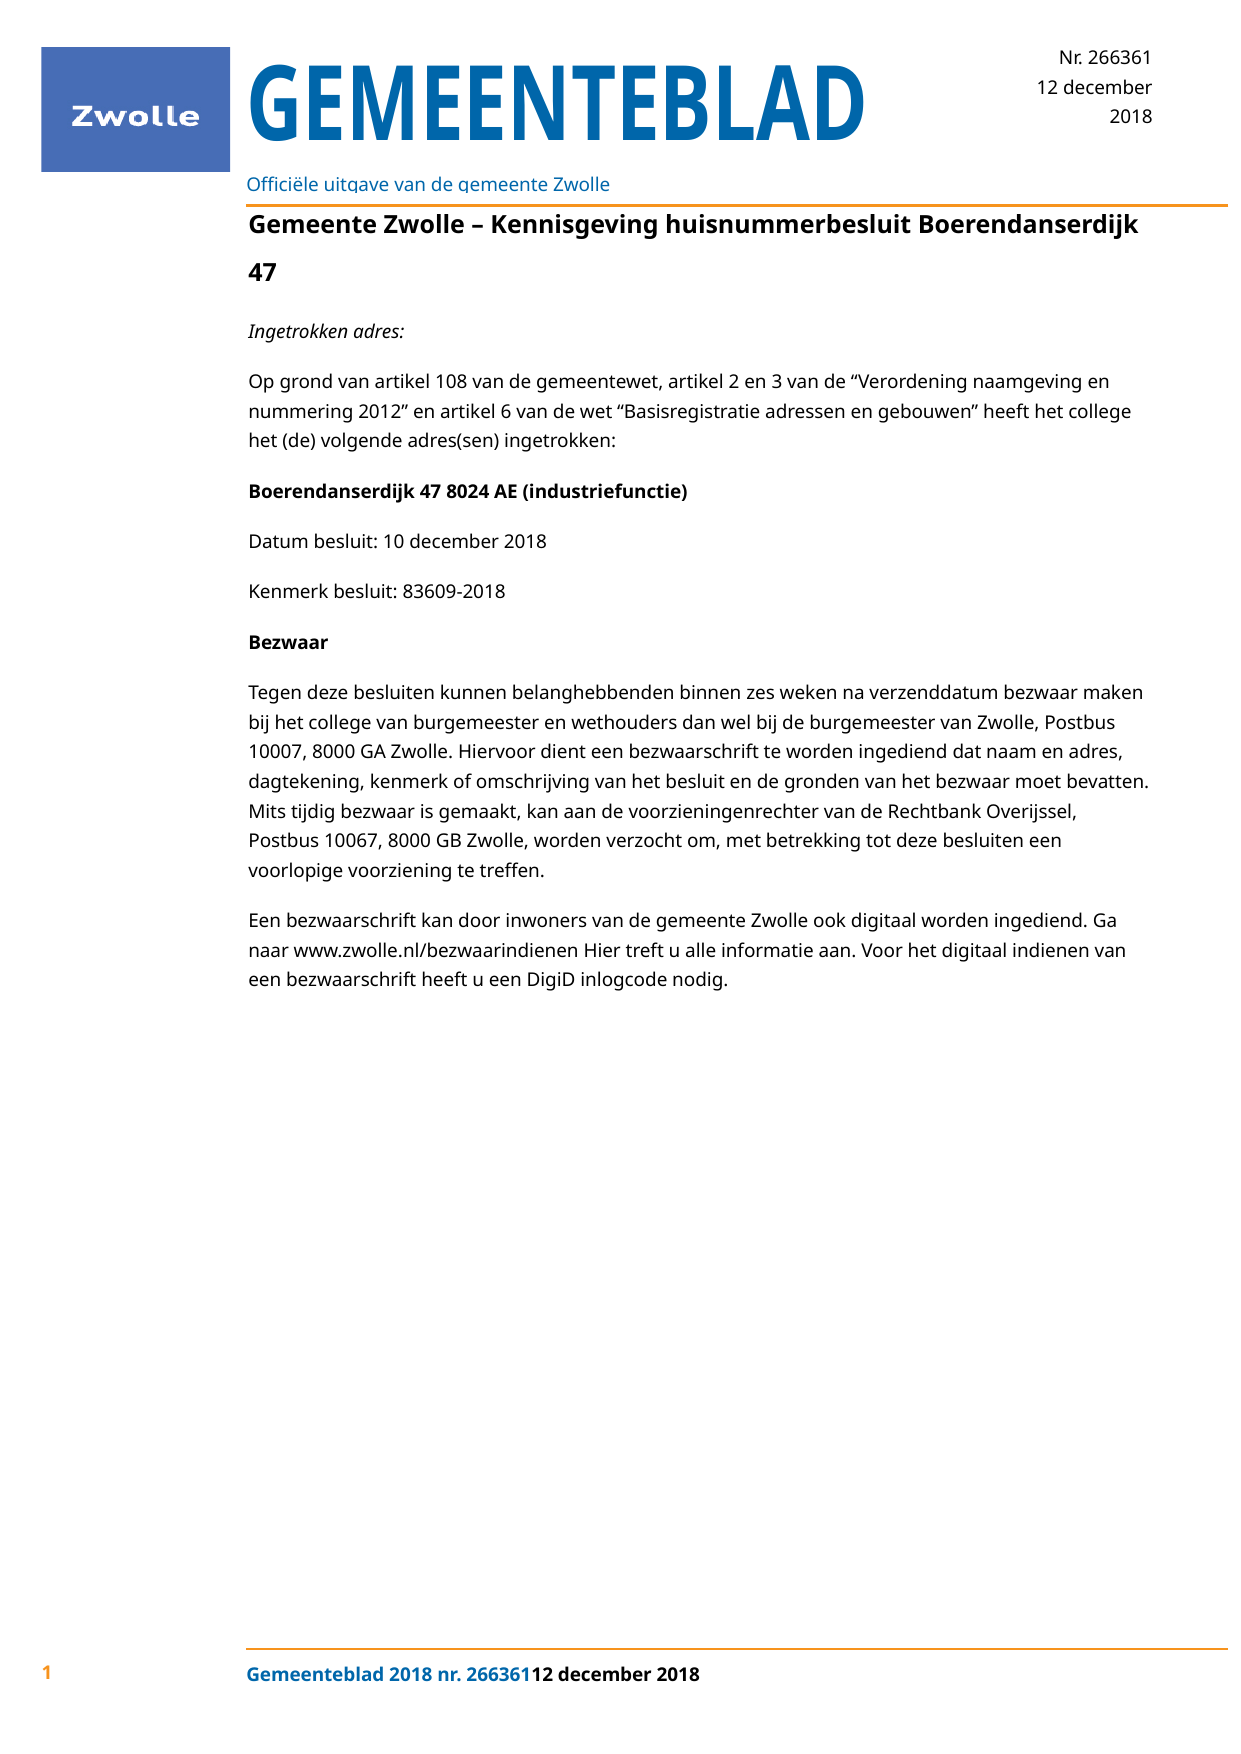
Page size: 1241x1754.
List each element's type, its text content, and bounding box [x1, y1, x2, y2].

text Ingetrokken adres: [248, 318, 1152, 344]
text Gemeente Zwolle – Kennisgeving huisnummerbesluit Boerendanserdijk 47 [248, 207, 1152, 288]
text Boerendanserdijk 47 8024 AE (industriefunctie) [248, 478, 1152, 504]
picture [41, 47, 231, 172]
text Bezwaar [248, 629, 1152, 655]
text Datum besluit: 10 december 2018 [248, 528, 1152, 554]
text Op grond van artikel 108 van de gemeentewet, artikel 2 en 3 van de “Verordening naamgeving en nummering 2012” en artikel 6 van de wet “Basisregistratie adressen en gebouwen” heeft het college het (de) volgende adres(sen) ingetrokken: [248, 368, 1152, 453]
text Kenmerk besluit: 83609-2018 [248, 579, 1152, 604]
text Tegen deze besluiten kunnen belanghebbenden binnen zes weken na verzenddatum bezwaar maken bij het college van burgemeester en wethouders dan wel bij de burgemeester van Zwolle, Postbus 10007, 8000 GA Zwolle. Hiervoor dient een bezwaarschrift te worden ingediend dat naam en adres, dagtekening, kenmerk of omschrijving van het besluit en de gronden van het bezwaar moet bevatten. Mits tijdig bezwaar is gemaakt, kan aan de voorzieningenrechter van de Rechtbank Overijssel, Postbus 10067, 8000 GB Zwolle, worden verzocht om, met betrekking tot deze besluiten een voorlopige voorziening te treffen. [248, 679, 1152, 883]
text Een bezwaarschrift kan door inwoners van de gemeente Zwolle ook digitaal worden ingediend. Ga naar www.zwolle.nl/bezwaarindienen Hier treft u alle informatie aan. Voor het digitaal indienen van een bezwaarschrift heeft u een DigiD inlogcode nodig. [248, 907, 1152, 992]
